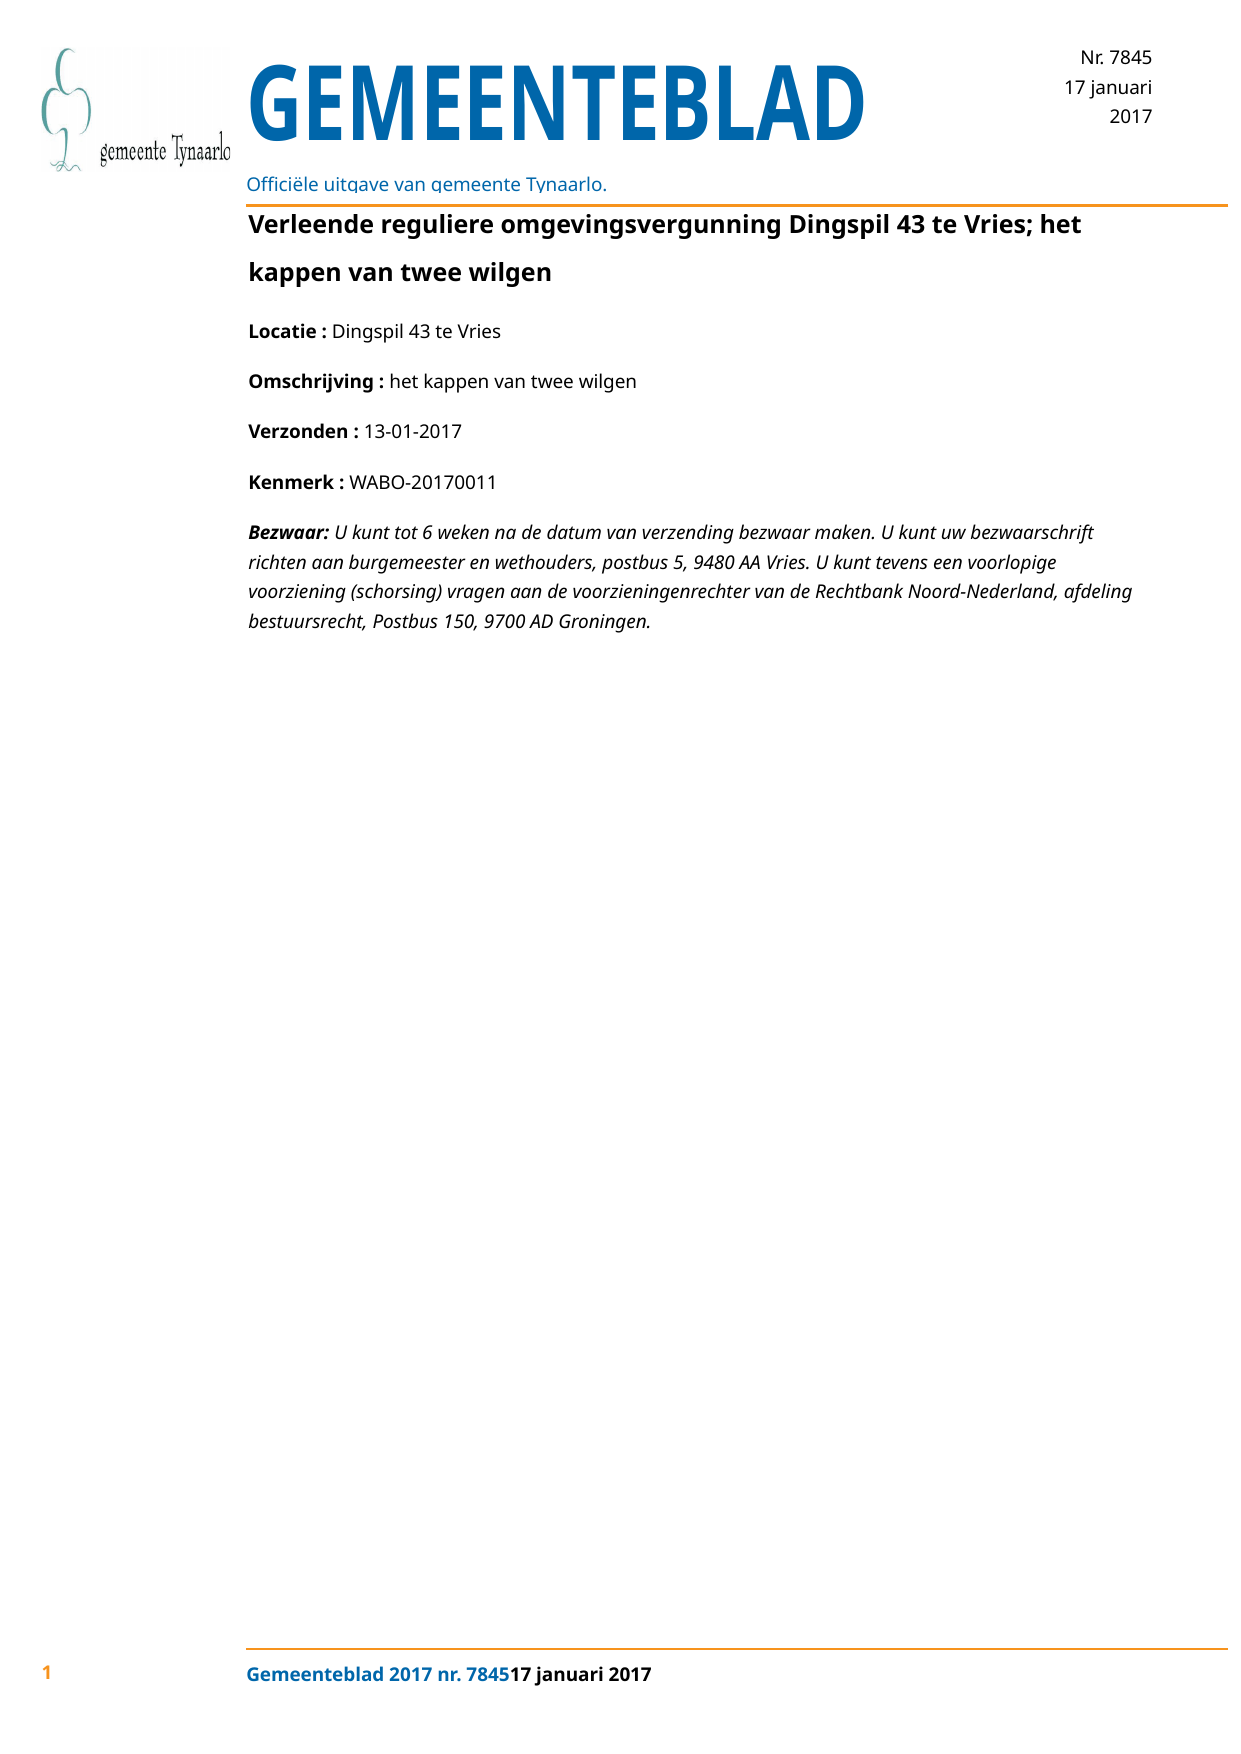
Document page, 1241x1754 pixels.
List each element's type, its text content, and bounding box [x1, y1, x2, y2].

text Kenmerk : WABO-20170011 [248, 469, 1152, 495]
picture [41, 47, 231, 172]
text Bezwaar: U kunt tot 6 weken na de datum van verzending bezwaar maken. U kunt uw bezwaarschrift richten aan burgemeester en wethouders, postbus 5, 9480 AA Vries. U kunt tevens een voorlopige voorziening (schorsing) vragen aan de voorzieningenrechter van de Rechtbank Noord-Nederland, afdeling bestuursrecht, Postbus 150, 9700 AD Groningen. [248, 519, 1152, 634]
text Verzonden : 13-01-2017 [248, 419, 1152, 444]
text Omschrijving : het kappen van twee wilgen [248, 368, 1152, 394]
text Locatie : Dingspil 43 te Vries [248, 318, 1152, 344]
text Verleende reguliere omgevingsvergunning Dingspil 43 te Vries; het kappen van twee wilgen [248, 207, 1152, 288]
